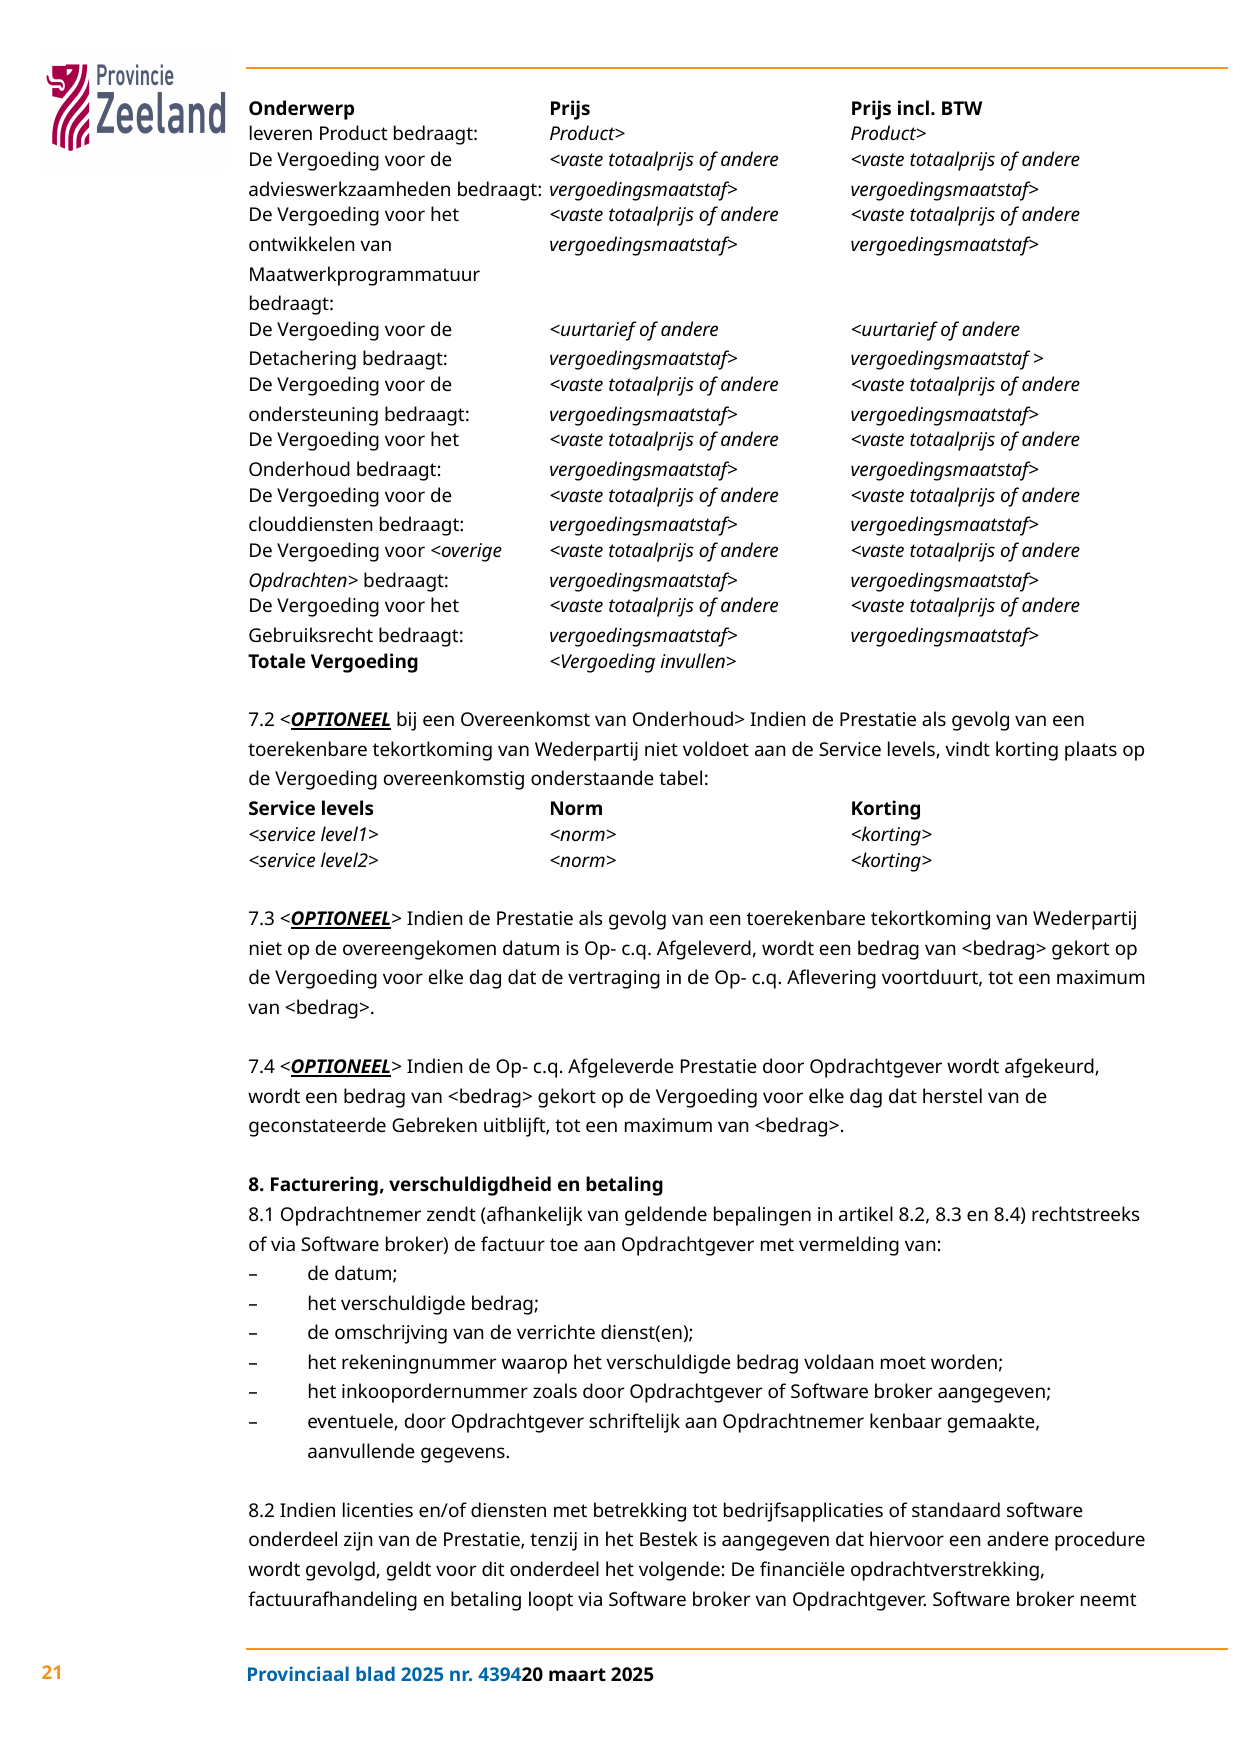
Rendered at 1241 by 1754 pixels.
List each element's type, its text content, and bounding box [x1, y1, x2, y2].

table_cell <vaste totaalprijs of andere vergoedingsmaatstaf> [549, 537, 850, 593]
table_cell <vaste totaalprijs of andere vergoedingsmaatstaf> [850, 146, 1152, 202]
text 7.4 <OPTIONEEL> Indien de Op- c.q. Afgeleverde Prestatie door Opdrachtgever wordt afgekeurd, wordt een bedrag van <bedrag> gekort op de Vergoeding voor elke dag dat herstel van de geconstateerde Gebreken uitblijft, tot een maximum van <bedrag>. [248, 1053, 1152, 1138]
table_cell <vaste totaalprijs of andere vergoedingsmaatstaf> [549, 427, 850, 482]
list het inkoopordernummer zoals door Opdrachtgever of Software broker aangegeven; [248, 1379, 1152, 1404]
table_cell De Vergoeding voor <overige Opdrachten> bedraagt: [248, 537, 549, 593]
picture [41, 47, 231, 172]
table_cell <vaste totaalprijs of andere vergoedingsmaatstaf> [850, 427, 1152, 482]
table_cell Totale Vergoeding [248, 648, 549, 674]
table_header Prijs [549, 95, 850, 121]
table_cell <vaste totaalprijs of andere vergoedingsmaatstaf> [549, 371, 850, 427]
table_cell <service level1> [248, 821, 549, 847]
table_header Prijs incl. BTW [850, 95, 1152, 121]
table_cell <uurtarief of andere vergoedingsmaatstaf > [850, 316, 1152, 371]
text 7.3 <OPTIONEEL> Indien de Prestatie als gevolg van een toerekenbare tekortkoming van Wederpartij niet op de overeengekomen datum is Op- c.q. Afgeleverd, wordt een bedrag van <bedrag> gekort op de Vergoeding voor elke dag dat de vertraging in de Op- c.q. Aflevering voortduurt, tot een maximum van <bedrag>. [248, 905, 1152, 1020]
table_cell <uurtarief of andere vergoedingsmaatstaf> [549, 316, 850, 371]
list de omschrijving van de verrichte dienst(en); [248, 1319, 1152, 1345]
table_cell <vaste totaalprijs of andere vergoedingsmaatstaf> [850, 371, 1152, 427]
table_cell <vaste totaalprijs of andere vergoedingsmaatstaf> [850, 537, 1152, 593]
table_cell De Vergoeding voor het ontwikkelen van Maatwerkprogrammatuur bedraagt: [248, 202, 549, 316]
table_cell <service level2> [248, 847, 549, 872]
table_cell Product> [850, 121, 1152, 146]
text 8.2 Indien licenties en/of diensten met betrekking tot bedrijfsapplicaties of standaard software onderdeel zijn van de Prestatie, tenzij in het Bestek is aangegeven dat hiervoor een andere procedure wordt gevolgd, geldt voor dit onderdeel het volgende: De financiële opdrachtverstrekking, factuurafhandeling en betaling loopt via Software broker van Opdrachtgever. Software broker neemt [248, 1497, 1152, 1611]
table_cell Product> [549, 121, 850, 146]
list het verschuldigde bedrag; [248, 1290, 1152, 1316]
table_header Onderwerp [248, 95, 549, 121]
list de datum; [248, 1260, 1152, 1286]
text 8. Facturering, verschuldigdheid en betaling [248, 1172, 1152, 1197]
table_cell De Vergoeding voor het Onderhoud bedraagt: [248, 427, 549, 482]
table_cell De Vergoeding voor de advieswerkzaamheden bedraagt: [248, 146, 549, 202]
table_cell De Vergoeding voor de Detachering bedraagt: [248, 316, 549, 371]
table_cell <vaste totaalprijs of andere vergoedingsmaatstaf> [850, 593, 1152, 648]
list het rekeningnummer waarop het verschuldigde bedrag voldaan moet worden; [248, 1349, 1152, 1375]
table_cell [850, 648, 1152, 674]
text 8.1 Opdrachtnemer zendt (afhankelijk van geldende bepalingen in artikel 8.2, 8.3 en 8.4) rechtstreeks of via Software broker) de factuur toe aan Opdrachtgever met vermelding van: [248, 1201, 1152, 1256]
table_cell <vaste totaalprijs of andere vergoedingsmaatstaf> [549, 482, 850, 537]
table_cell De Vergoeding voor de ondersteuning bedraagt: [248, 371, 549, 427]
table_cell <vaste totaalprijs of andere vergoedingsmaatstaf> [549, 202, 850, 316]
table_header Service levels [248, 795, 549, 821]
table_cell <Vergoeding invullen> [549, 648, 850, 674]
list eventuele, door Opdrachtgever schriftelijk aan Opdrachtnemer kenbaar gemaakte, aanvullende gegevens. [248, 1408, 1152, 1463]
table_cell <korting> [850, 847, 1152, 872]
table_header Korting [850, 795, 1152, 821]
table_cell <vaste totaalprijs of andere vergoedingsmaatstaf> [850, 482, 1152, 537]
table_header Norm [549, 795, 850, 821]
table_cell <norm> [549, 847, 850, 872]
table_cell De Vergoeding voor het Gebruiksrecht bedraagt: [248, 593, 549, 648]
text 7.2 <OPTIONEEL bij een Overeenkomst van Onderhoud> Indien de Prestatie als gevolg van een toerekenbare tekortkoming van Wederpartij niet voldoet aan de Service levels, vindt korting plaats op de Vergoeding overeenkomstig onderstaande tabel: [248, 706, 1152, 791]
table_cell <vaste totaalprijs of andere vergoedingsmaatstaf> [549, 593, 850, 648]
table_cell <vaste totaalprijs of andere vergoedingsmaatstaf> [549, 146, 850, 202]
table_cell <korting> [850, 821, 1152, 847]
table_cell De Vergoeding voor de clouddiensten bedraagt: [248, 482, 549, 537]
table_cell <vaste totaalprijs of andere vergoedingsmaatstaf> [850, 202, 1152, 316]
table_cell leveren Product bedraagt: [248, 121, 549, 146]
table_cell <norm> [549, 821, 850, 847]
